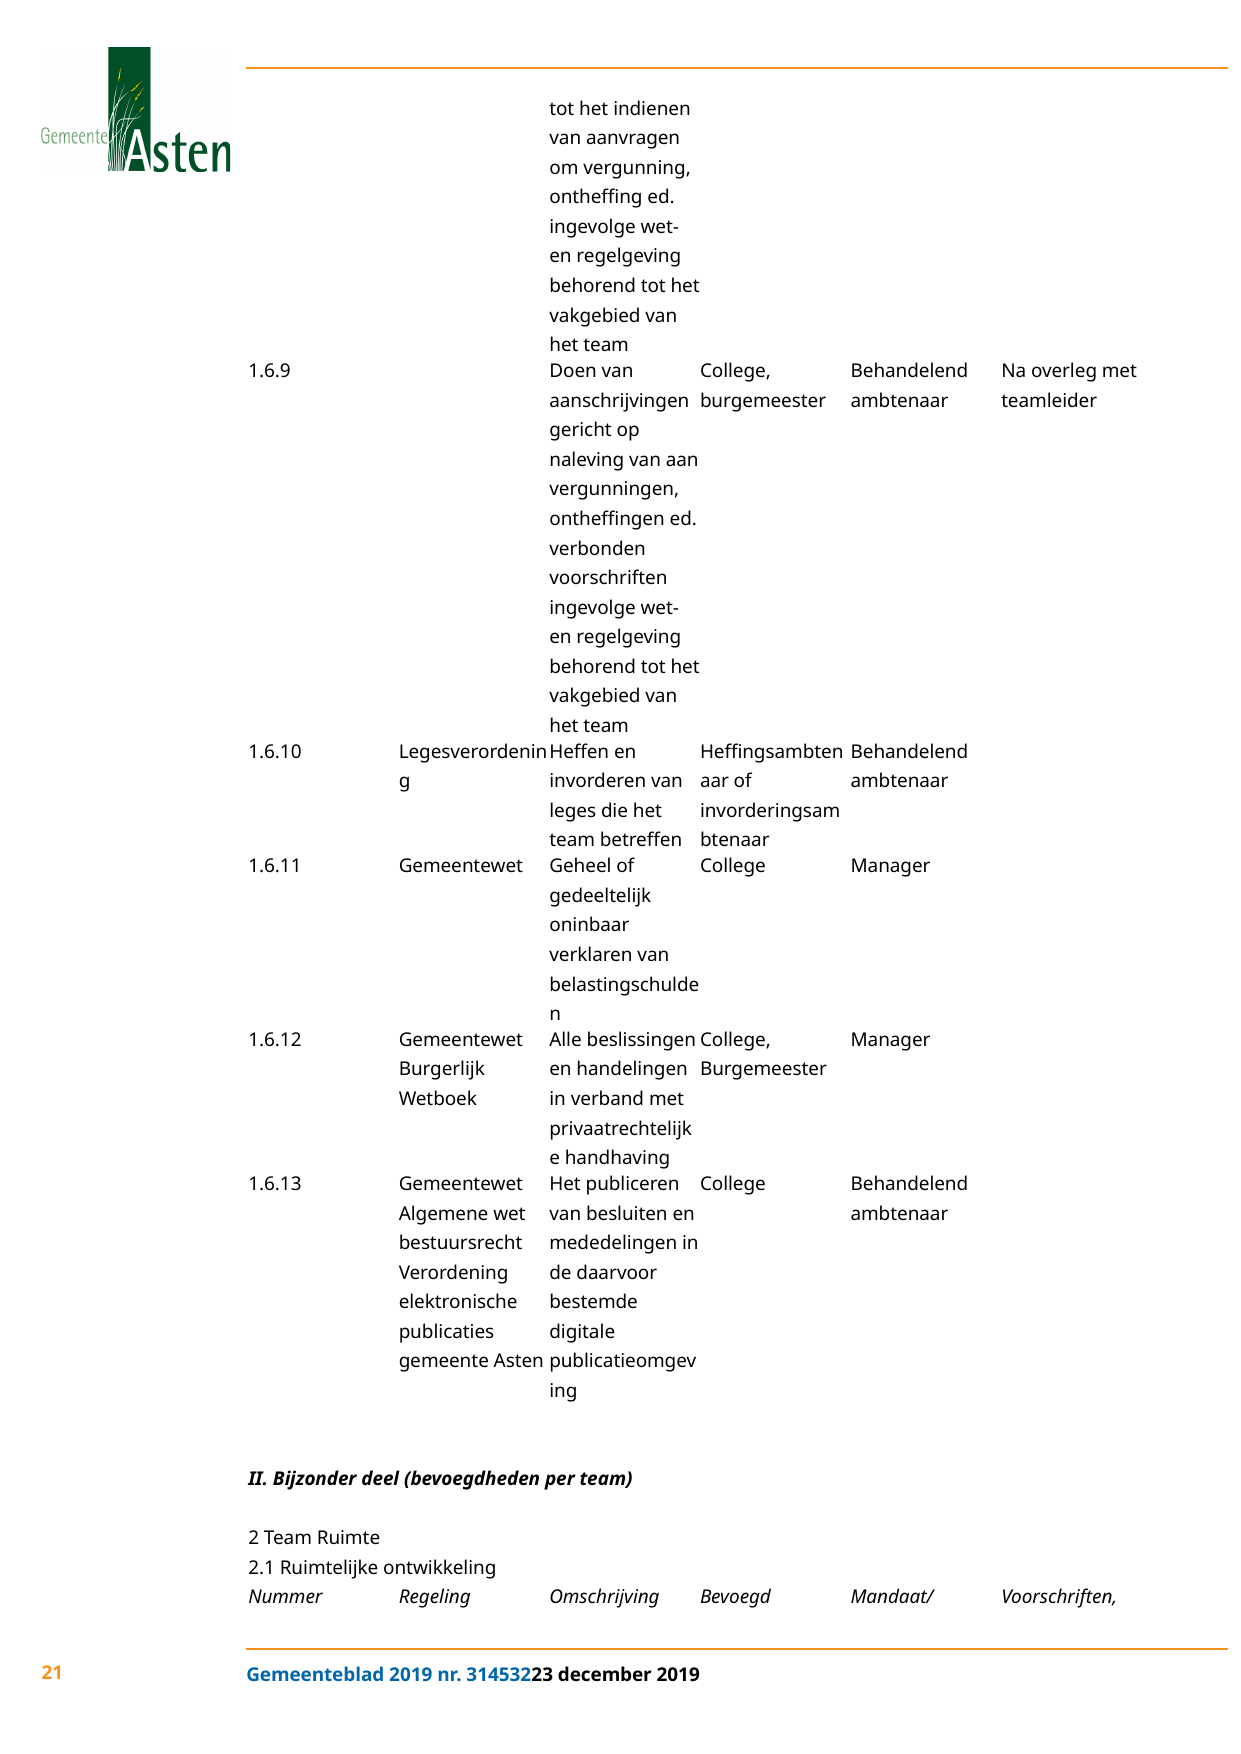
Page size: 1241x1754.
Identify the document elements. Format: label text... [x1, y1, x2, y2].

table_cell College, Burgemeester [700, 1026, 850, 1170]
table_cell Gemeentewet [399, 853, 549, 1026]
table_cell 1.6.13 [248, 1170, 398, 1403]
text II. Bijzonder deel (bevoegdheden per team) [248, 1465, 1152, 1491]
table_cell Het publiceren van besluiten en mededelingen in de daarvoor bestemde digitale publicatieomgeving [549, 1170, 700, 1403]
table_cell tot het indienen van aanvragen om vergunning, ontheffing ed. ingevolge wet- en regelgeving behorend tot het vakgebied van het team [549, 95, 700, 357]
table_cell Legesverordening [399, 738, 549, 852]
table_cell [850, 95, 1001, 357]
table_cell College [700, 853, 850, 1026]
table_cell Manager [850, 1026, 1001, 1170]
table_cell Behandelend ambtenaar [850, 738, 1001, 852]
table_header Bevoegd [700, 1584, 850, 1609]
picture [41, 47, 231, 172]
table_header Regeling [399, 1584, 549, 1609]
table_cell Behandelend ambtenaar [850, 357, 1001, 738]
table_cell 1.6.11 [248, 853, 398, 1026]
table_header Nummer [248, 1584, 398, 1609]
table_cell Heffingsambtenaar of invorderingsambtenaar [700, 738, 850, 852]
table_header Mandaat/ [850, 1584, 1001, 1609]
table_cell [248, 95, 398, 357]
text 2.1 Ruimtelijke ontwikkeling [248, 1554, 1152, 1580]
table_cell [1001, 738, 1152, 852]
table_cell 1.6.12 [248, 1026, 398, 1170]
table_cell [1001, 95, 1152, 357]
table_cell 1.6.10 [248, 738, 398, 852]
table_cell Gemeentewet Burgerlijk Wetboek [399, 1026, 549, 1170]
table_cell [399, 357, 549, 738]
table_cell Geheel of gedeeltelijk oninbaar verklaren van belastingschulden [549, 853, 700, 1026]
table_cell Gemeentewet Algemene wet bestuursrecht Verordening elektronische publicaties gemeente Asten [399, 1170, 549, 1403]
table_cell [1001, 853, 1152, 1026]
table_cell Manager [850, 853, 1001, 1026]
table_cell College, burgemeester [700, 357, 850, 738]
table_cell Behandelend ambtenaar [850, 1170, 1001, 1403]
table_cell Alle beslissingen en handelingen in verband met privaatrechtelijke handhaving [549, 1026, 700, 1170]
table_cell College [700, 1170, 850, 1403]
table_header Voorschriften, [1001, 1584, 1152, 1609]
table_cell [700, 95, 850, 357]
text 2 Team Ruimte [248, 1524, 1152, 1550]
table_cell Heffen en invorderen van leges die het team betreffen [549, 738, 700, 852]
table_cell Doen van aanschrijvingen gericht op naleving van aan vergunningen, ontheffingen ed. verbonden voorschriften ingevolge wet- en regelgeving behorend tot het vakgebied van het team [549, 357, 700, 738]
table_cell 1.6.9 [248, 357, 398, 738]
table_cell [1001, 1170, 1152, 1403]
table_header Omschrijving [549, 1584, 700, 1609]
table_cell [1001, 1026, 1152, 1170]
table_cell Na overleg met teamleider [1001, 357, 1152, 738]
table_cell [399, 95, 549, 357]
